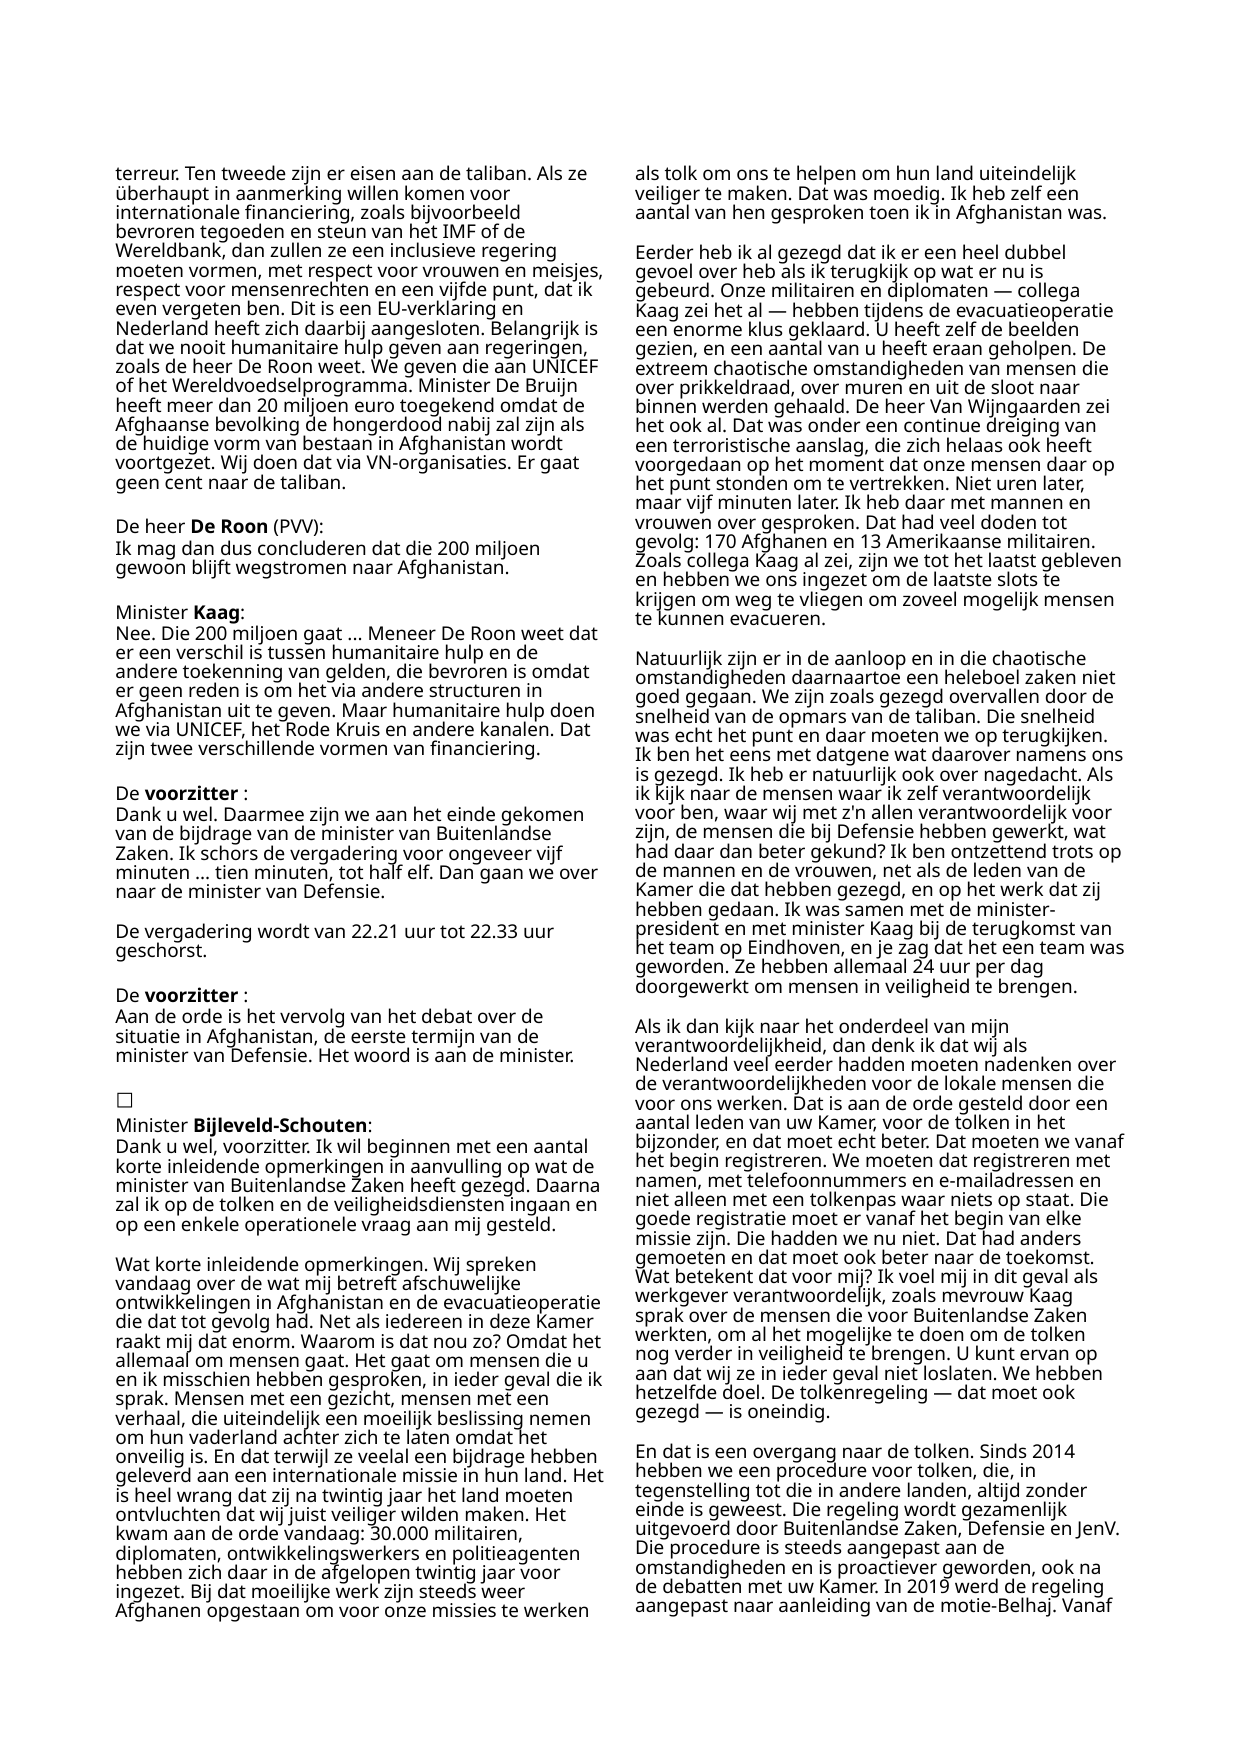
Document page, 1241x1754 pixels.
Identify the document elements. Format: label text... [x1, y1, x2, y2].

text ⬜ [115, 1087, 605, 1113]
text De voorzitter : [115, 983, 605, 1008]
text terreur. Ten tweede zijn er eisen aan de taliban. Als ze überhaupt in aanmerking willen komen voor internationale financiering, zoals bijvoorbeeld bevroren tegoeden en steun van het IMF of de Wereldbank, dan zullen ze een inclusieve regering moeten vormen, met respect voor vrouwen en meisjes, respect voor mensenrechten en een vijfde punt, dat ik even vergeten ben. Dit is een EU-verklaring en Nederland heeft zich daarbij aangesloten. Belangrijk is dat we nooit humanitaire hulp geven aan regeringen, zoals de heer De Roon weet. We geven die aan UNICEF of het Wereldvoedselprogramma. Minister De Bruijn heeft meer dan 20 miljoen euro toegekend omdat de Afghaanse bevolking de hongerdood nabij zal zijn als de huidige vorm van bestaan in Afghanistan wordt voortgezet. Wij doen dat via VN-organisaties. Er gaat geen cent naar de taliban. [115, 165, 605, 493]
text De heer De Roon (PVV): [115, 514, 605, 539]
text En dat is een overgang naar de tolken. Sinds 2014 hebben we een procedure voor tolken, die, in tegenstelling tot die in andere landen, altijd zonder einde is geweest. Die regeling wordt gezamenlijk uitgevoerd door Buitenlandse Zaken, Defensie en JenV. Die procedure is steeds aangepast aan de omstandigheden en is proactiever geworden, ook na de debatten met uw Kamer. In 2019 werd de regeling aangepast naar aanleiding van de motie-Belhaj. Vanaf [635, 1443, 1125, 1616]
text Als ik dan kijk naar het onderdeel van mijn verantwoordelijkheid, dan denk ik dat wij als Nederland veel eerder hadden moeten nadenken over de verantwoordelijkheden voor de lokale mensen die voor ons werken. Dat is aan de orde gesteld door een aantal leden van uw Kamer, voor de tolken in het bijzonder, en dat moet echt beter. Dat moeten we vanaf het begin registreren. We moeten dat registreren met namen, met telefoonnummers en e-mailadressen en niet alleen met een tolkenpas waar niets op staat. Die goede registratie moet er vanaf het begin van elke missie zijn. Die hadden we nu niet. Dat had anders gemoeten en dat moet ook beter naar de toekomst. Wat betekent dat voor mij? Ik voel mij in dit geval als werkgever verantwoordelijk, zoals mevrouw Kaag sprak over de mensen die voor Buitenlandse Zaken werkten, om al het mogelijke te doen om de tolken nog verder in veiligheid te brengen. U kunt ervan op aan dat wij ze in ieder geval niet loslaten. We hebben hetzelfde doel. De tolkenregeling — dat moet ook gezegd — is oneindig. [635, 1018, 1125, 1422]
text Ik mag dan dus concluderen dat die 200 miljoen gewoon blijft wegstromen naar Afghanistan. [115, 539, 605, 578]
text Dank u wel. Daarmee zijn we aan het einde gekomen van de bijdrage van de minister van Buitenlandse Zaken. Ik schors de vergadering voor ongeveer vijf minuten ... tien minuten, tot half elf. Dan gaan we over naar de minister van Defensie. [115, 806, 605, 902]
text Aan de orde is het vervolg van het debat over de situatie in Afghanistan, de eerste termijn van de minister van Defensie. Het woord is aan de minister. [115, 1008, 605, 1066]
text Natuurlijk zijn er in de aanloop en in die chaotische omstandigheden daarnaartoe een heleboel zaken niet goed gegaan. We zijn zoals gezegd overvallen door de snelheid van de opmars van de taliban. Die snelheid was echt het punt en daar moeten we op terugkijken. Ik ben het eens met datgene wat daarover namens ons is gezegd. Ik heb er natuurlijk ook over nagedacht. Als ik kijk naar de mensen waar ik zelf verantwoordelijk voor ben, waar wij met z'n allen verantwoordelijk voor zijn, de mensen die bij Defensie hebben gewerkt, wat had daar dan beter gekund? Ik ben ontzettend trots op de mannen en de vrouwen, net als de leden van de Kamer die dat hebben gezegd, en op het werk dat zij hebben gedaan. Ik was samen met de minister-president en met minister Kaag bij de terugkomst van het team op Eindhoven, en je zag dat het een team was geworden. Ze hebben allemaal 24 uur per dag doorgewerkt om mensen in veiligheid te brengen. [635, 650, 1125, 997]
text Minister Bijleveld-Schouten: [115, 1113, 605, 1138]
text Minister Kaag: [115, 599, 605, 624]
text als tolk om ons te helpen om hun land uiteindelijk veiliger te maken. Dat was moedig. Ik heb zelf een aantal van hen gesproken toen ik in Afghanistan was. [635, 165, 1125, 223]
text Wat korte inleidende opmerkingen. Wij spreken vandaag over de wat mij betreft afschuwelijke ontwikkelingen in Afghanistan en de evacuatieoperatie die dat tot gevolg had. Net als iedereen in deze Kamer raakt mij dat enorm. Waarom is dat nou zo? Omdat het allemaal om mensen gaat. Het gaat om mensen die u en ik misschien hebben gesproken, in ieder geval die ik sprak. Mensen met een gezicht, mensen met een verhaal, die uiteindelijk een moeilijk beslissing nemen om hun vaderland achter zich te laten omdat het onveilig is. En dat terwijl ze veelal een bijdrage hebben geleverd aan een internationale missie in hun land. Het is heel wrang dat zij na twintig jaar het land moeten ontvluchten dat wij juist veiliger wilden maken. Het kwam aan de orde vandaag: 30.000 militairen, diplomaten, ontwikkelingswerkers en politieagenten hebben zich daar in de afgelopen twintig jaar voor ingezet. Bij dat moeilijke werk zijn steeds weer Afghanen opgestaan om voor onze missies te werken [115, 1256, 605, 1622]
text Eerder heb ik al gezegd dat ik er een heel dubbel gevoel over heb als ik terugkijk op wat er nu is gebeurd. Onze militairen en diplomaten — collega Kaag zei het al — hebben tijdens de evacuatieoperatie een enorme klus geklaard. U heeft zelf de beelden gezien, en een aantal van u heeft eraan geholpen. De extreem chaotische omstandigheden van mensen die over prikkeldraad, over muren en uit de sloot naar binnen werden gehaald. De heer Van Wijngaarden zei het ook al. Dat was onder een continue dreiging van een terroristische aanslag, die zich helaas ook heeft voorgedaan op het moment dat onze mensen daar op het punt stonden om te vertrekken. Niet uren later, maar vijf minuten later. Ik heb daar met mannen en vrouwen over gesproken. Dat had veel doden tot gevolg: 170 Afghanen en 13 Amerikaanse militairen. Zoals collega Kaag al zei, zijn we tot het laatst gebleven en hebben we ons ingezet om de laatste slots te krijgen om weg te vliegen om zoveel mogelijk mensen te kunnen evacueren. [635, 244, 1125, 629]
text Dank u wel, voorzitter. Ik wil beginnen met een aantal korte inleidende opmerkingen in aanvulling op wat de minister van Buitenlandse Zaken heeft gezegd. Daarna zal ik op de tolken en de veiligheidsdiensten ingaan en op een enkele operationele vraag aan mij gesteld. [115, 1138, 605, 1235]
text De vergadering wordt van 22.21 uur tot 22.33 uur geschorst. [115, 923, 605, 962]
text Nee. Die 200 miljoen gaat ... Meneer De Roon weet dat er een verschil is tussen humanitaire hulp en de andere toekenning van gelden, die bevroren is omdat er geen reden is om het via andere structuren in Afghanistan uit te geven. Maar humanitaire hulp doen we via UNICEF, het Rode Kruis en andere kanalen. Dat zijn twee verschillende vormen van financiering. [115, 624, 605, 759]
text De voorzitter : [115, 780, 605, 806]
